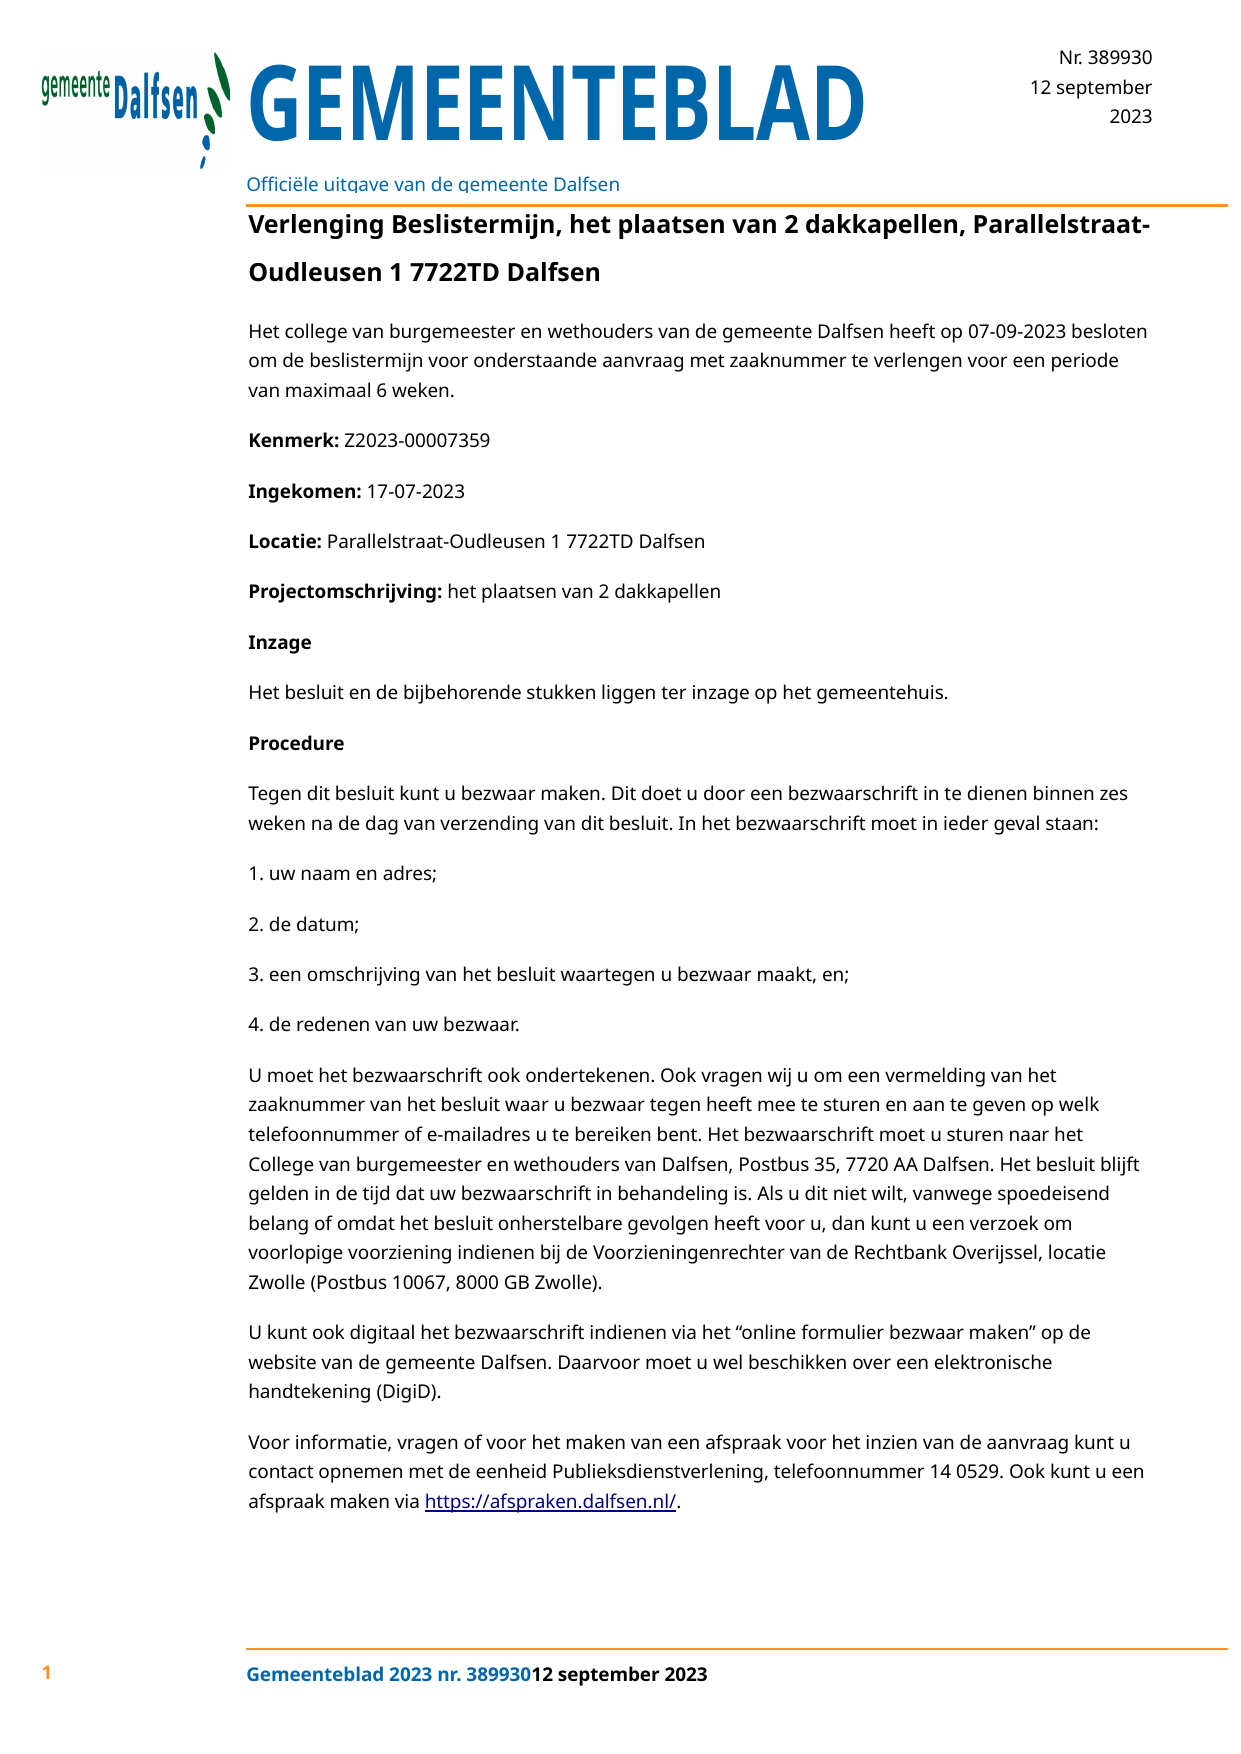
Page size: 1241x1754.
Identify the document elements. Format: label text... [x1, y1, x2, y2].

text U moet het bezwaarschrift ook ondertekenen. Ook vragen wij u om een vermelding van het zaaknummer van het besluit waar u bezwaar tegen heeft mee te sturen en aan te geven op welk telefoonnummer of e-mailadres u te bereiken bent. Het bezwaarschrift moet u sturen naar het College van burgemeester en wethouders van Dalfsen, Postbus 35, 7720 AA Dalfsen. Het besluit blijft gelden in de tijd dat uw bezwaarschrift in behandeling is. Als u dit niet wilt, vanwege spoedeisend belang of omdat het besluit onherstelbare gevolgen heeft voor u, dan kunt u een verzoek om voorlopige voorziening indienen bij de Voorzieningenrechter van de Rechtbank Overijssel, locatie Zwolle (Postbus 10067, 8000 GB Zwolle). [248, 1062, 1152, 1295]
text Kenmerk: Z2023-00007359 [248, 427, 1152, 453]
text Ingekomen: 17-07-2023 [248, 478, 1152, 504]
text Voor informatie, vragen of voor het maken van een afspraak voor het inzien van de aanvraag kunt u contact opnemen met de eenheid Publieksdienstverlening, telefoonnummer 14 0529. Ook kunt u een afspraak maken via https://afspraken.dalfsen.nl/. [248, 1429, 1152, 1514]
text 1. uw naam en adres; [248, 860, 1152, 886]
text 3. een omschrijving van het besluit waartegen u bezwaar maakt, en; [248, 961, 1152, 987]
text U kunt ook digitaal het bezwaarschrift indienen via het “online formulier bezwaar maken” op de website van de gemeente Dalfsen. Daarvoor moet u wel beschikken over een elektronische handtekening (DigiD). [248, 1319, 1152, 1404]
text Het besluit en de bijbehorende stukken liggen ter inzage op het gemeentehuis. [248, 679, 1152, 705]
text Locatie: Parallelstraat-Oudleusen 1 7722TD Dalfsen [248, 528, 1152, 554]
text 2. de datum; [248, 911, 1152, 937]
text Verlenging Beslistermijn, het plaatsen van 2 dakkapellen, Parallelstraat-Oudleusen 1 7722TD Dalfsen [248, 207, 1152, 288]
text Procedure [248, 730, 1152, 756]
text Projectomschrijving: het plaatsen van 2 dakkapellen [248, 579, 1152, 604]
text 4. de redenen van uw bezwaar. [248, 1012, 1152, 1037]
text Tegen dit besluit kunt u bezwaar maken. Dit doet u door een bezwaarschrift in te dienen binnen zes weken na de dag van verzending van dit besluit. In het bezwaarschrift moet in ieder geval staan: [248, 780, 1152, 836]
text Inzage [248, 629, 1152, 655]
text Het college van burgemeester en wethouders van de gemeente Dalfsen heeft op 07-09-2023 besloten om de beslistermijn voor onderstaande aanvraag met zaaknummer te verlengen voor een periode van maximaal 6 weken. [248, 318, 1152, 403]
picture [41, 47, 231, 172]
